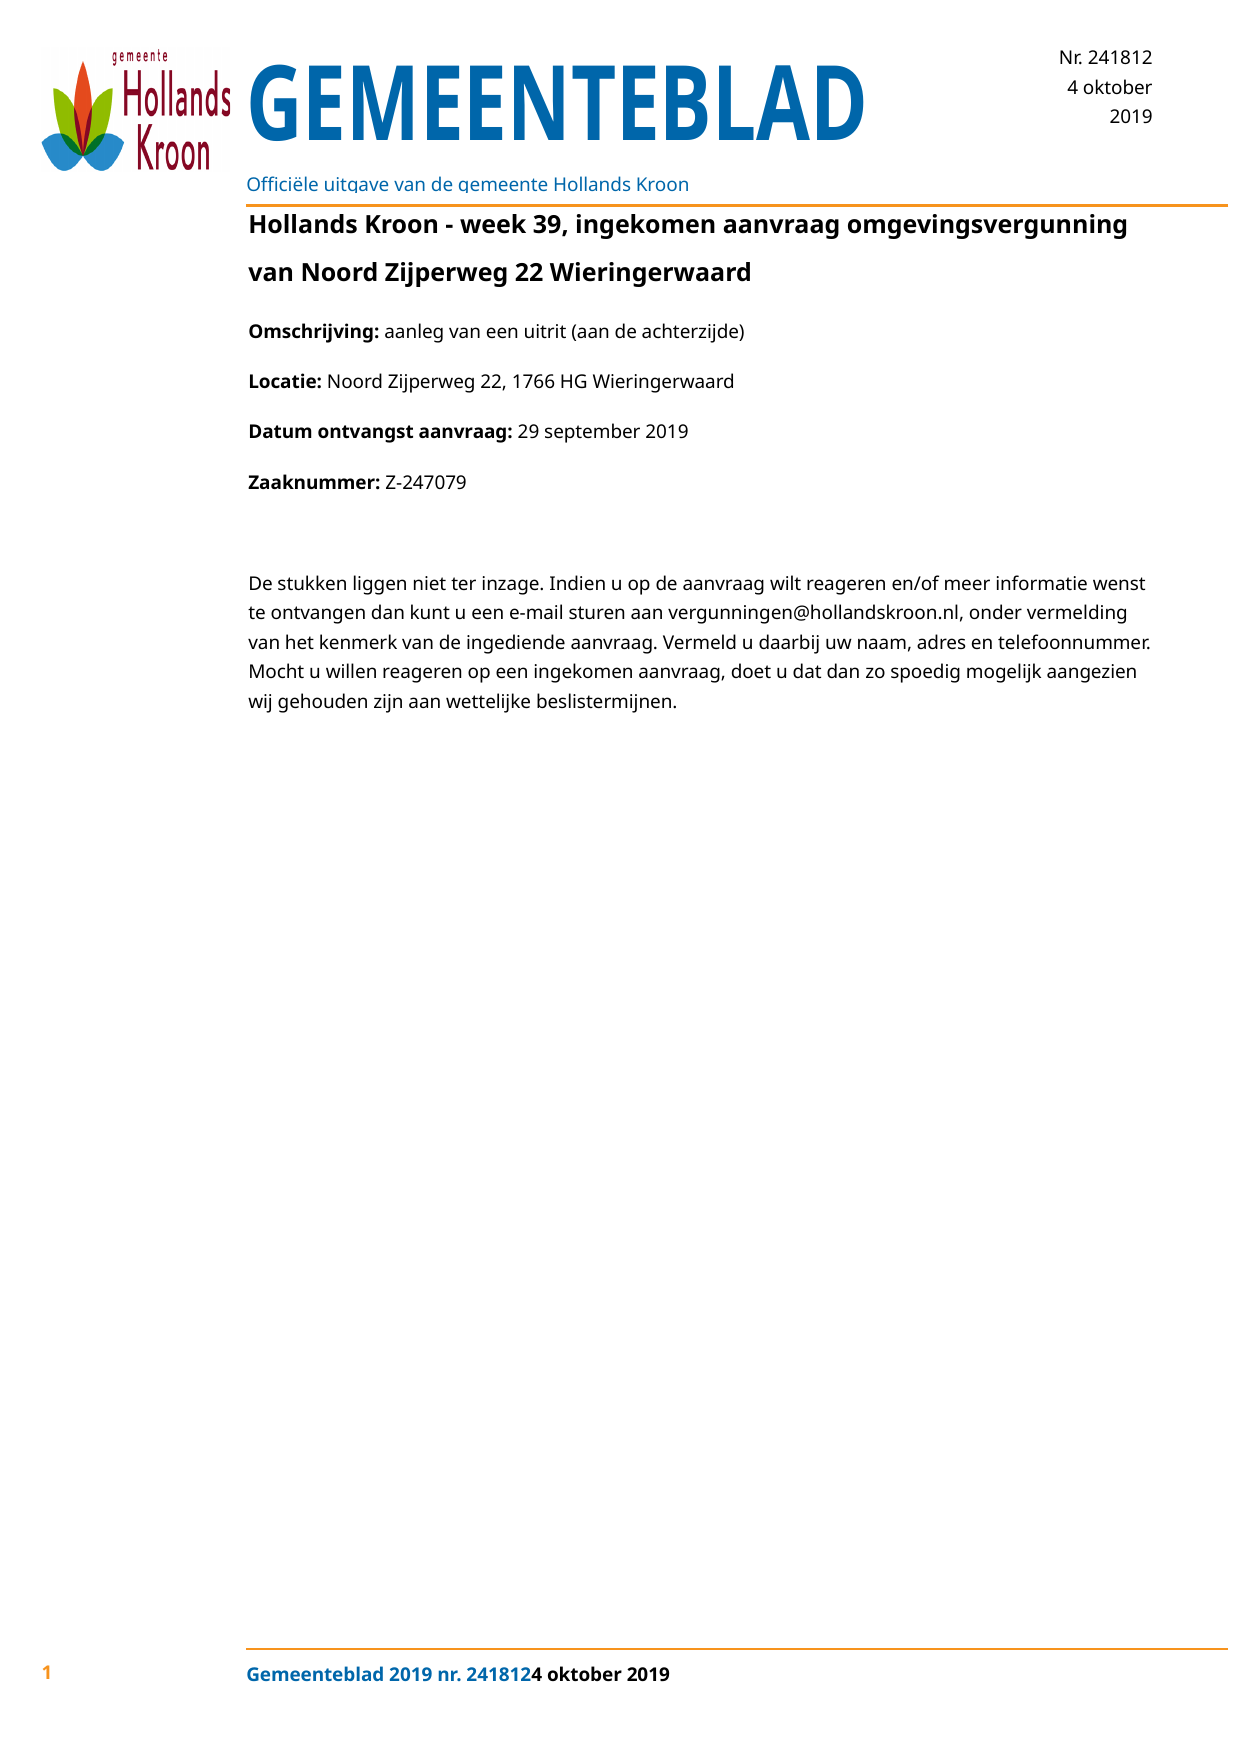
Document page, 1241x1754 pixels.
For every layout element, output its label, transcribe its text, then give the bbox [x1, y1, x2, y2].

text De stukken liggen niet ter inzage. Indien u op de aanvraag wilt reageren en/of meer informatie wenst te ontvangen dan kunt u een e-mail sturen aan vergunningen@hollandskroon.nl, onder vermelding van het kenmerk van de ingediende aanvraag. Vermeld u daarbij uw naam, adres en telefoonnummer. Mocht u willen reageren op een ingekomen aanvraag, doet u dat dan zo spoedig mogelijk aangezien wij gehouden zijn aan wettelijke beslistermijnen. [248, 570, 1152, 714]
text Omschrijving: aanleg van een uitrit (aan de achterzijde) [248, 318, 1152, 344]
text Zaaknummer: Z-247079 [248, 469, 1152, 495]
text Hollands Kroon - week 39, ingekomen aanvraag omgevingsvergunning van Noord Zijperweg 22 Wieringerwaard [248, 207, 1152, 288]
picture [41, 47, 231, 172]
text Datum ontvangst aanvraag: 29 september 2019 [248, 419, 1152, 444]
text Locatie: Noord Zijperweg 22, 1766 HG Wieringerwaard [248, 368, 1152, 394]
